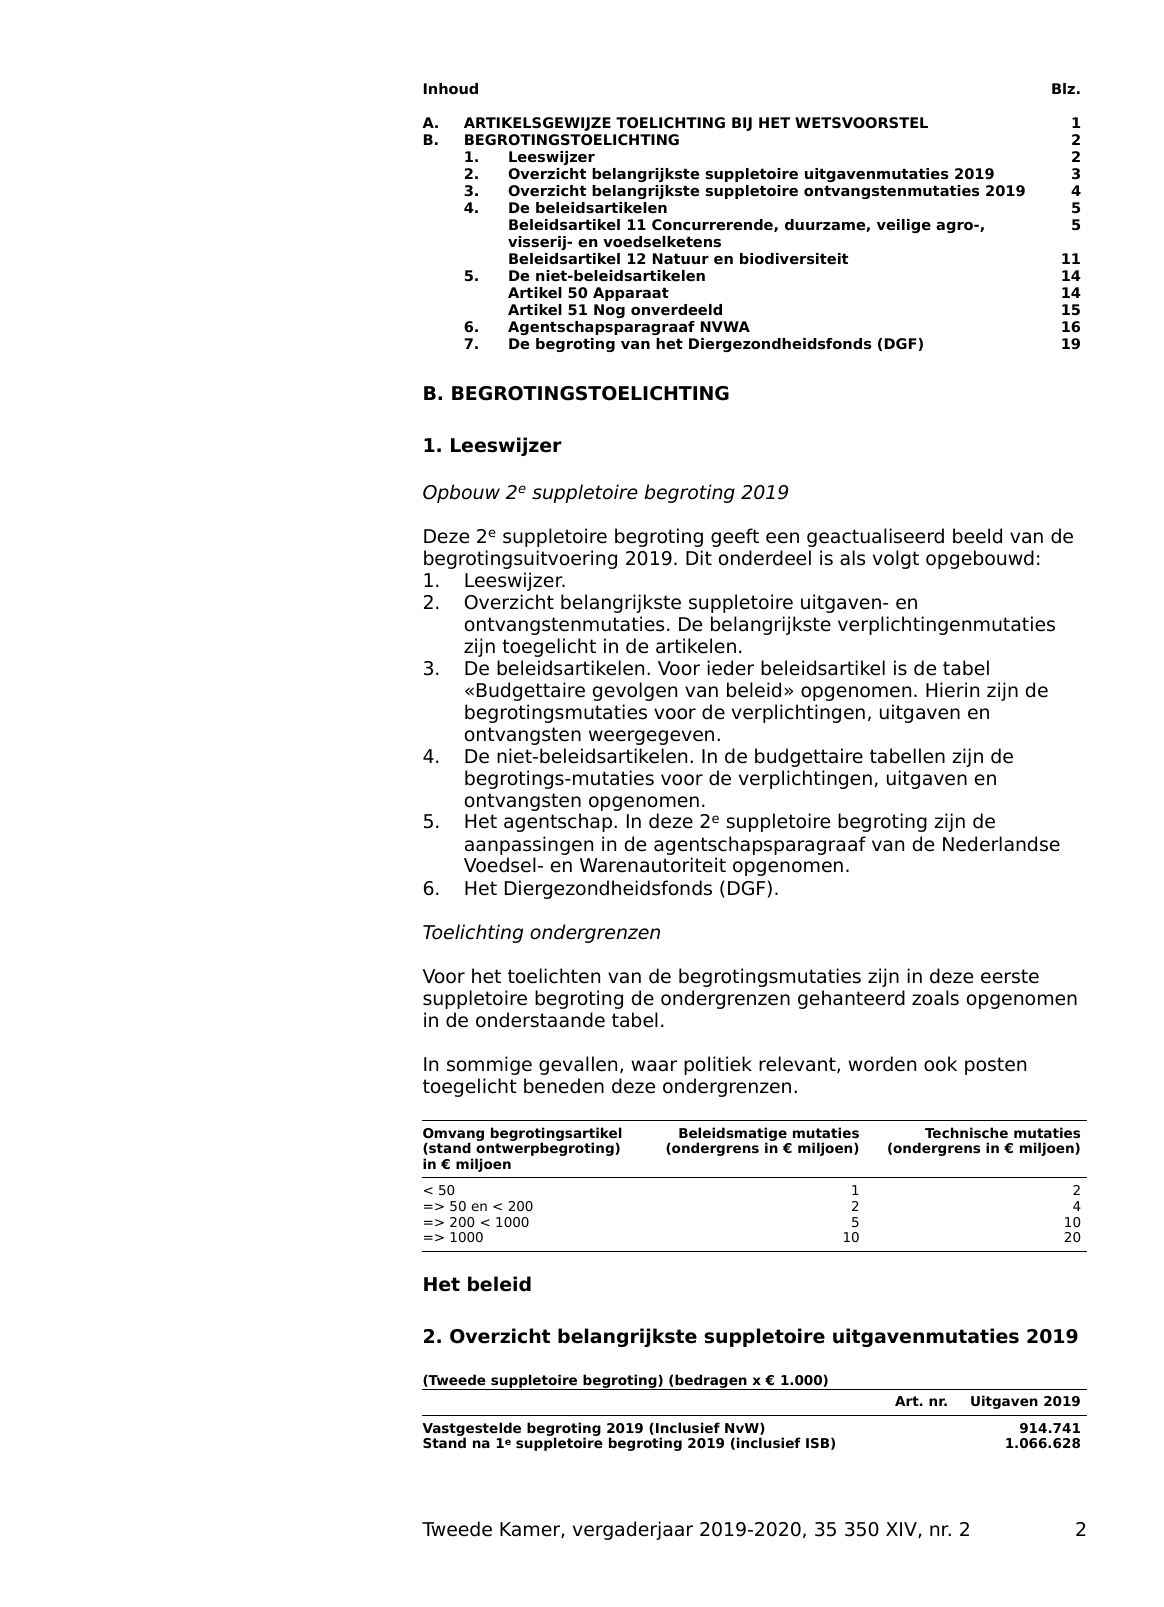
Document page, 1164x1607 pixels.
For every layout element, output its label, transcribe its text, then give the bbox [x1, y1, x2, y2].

subtitle 2. Overzicht belangrijkste suppletoire uitgavenmutaties 2019 [422, 1326, 1087, 1348]
table_cell 5. [458, 268, 502, 285]
table_cell [865, 1416, 954, 1436]
table_cell [1034, 98, 1087, 115]
table_cell => 1000 [422, 1230, 644, 1251]
table_cell 914.741 [954, 1416, 1087, 1436]
table_cell 4. [458, 200, 502, 217]
table_cell [502, 98, 1033, 115]
table_cell 4 [865, 1199, 1087, 1214]
text Voor het toelichten van de begrotingsmutaties zijn in deze eerste suppletoire begroting de ondergrenzen gehanteerd zoals opgenomen in de onderstaande tabel. [422, 966, 1087, 1032]
table_cell Overzicht belangrijkste suppletoire ontvangstenmutaties 2019 [502, 183, 1033, 200]
text 4. De niet-beleidsartikelen. In de budgettaire tabellen zijn de begrotings-mutaties voor de verplichtingen, uitgaven en ontvangsten opgenomen. [422, 746, 1087, 811]
table_cell De begroting van het Diergezondheidsfonds (DGF) [502, 336, 1033, 353]
table_cell 5 [644, 1215, 865, 1230]
table_cell 1.066.628 [954, 1436, 1087, 1452]
table_cell Beleidsartikel 11 Concurrerende, duurzame, veilige agro-, visserij- en voedselketens [502, 217, 1033, 251]
table_header Omvang begrotingsartikel (stand ontwerpbegroting) in € miljoen [422, 1121, 644, 1177]
text 2. Overzicht belangrijkste suppletoire uitgaven- en ontvangstenmutaties. De belangrijkste verplichtingenmutaties zijn toegelicht in de artikelen. [422, 592, 1087, 658]
table_header Technische mutaties (ondergrens in € miljoen) [865, 1121, 1087, 1177]
table_cell 11 [1034, 251, 1087, 268]
table_cell [422, 217, 458, 251]
table_cell 3 [1034, 166, 1087, 183]
table_cell 19 [1034, 336, 1087, 353]
table_header (Tweede suppletoire begroting) (bedragen x € 1.000) [422, 1373, 1087, 1388]
table_cell 2 [1034, 132, 1087, 149]
table_cell De niet-beleidsartikelen [502, 268, 1033, 285]
table_cell Leeswijzer [502, 149, 1033, 166]
subtitle 1. Leeswijzer [422, 434, 1087, 457]
table_cell [422, 268, 458, 285]
table_cell 3. [458, 183, 502, 200]
subtitle Opbouw 2e suppletoire begroting 2019 [422, 482, 1087, 503]
table_cell Vastgestelde begroting 2019 (Inclusief NvW) [422, 1416, 865, 1436]
table_cell [458, 251, 502, 268]
table_cell 10 [865, 1215, 1087, 1230]
table_cell [954, 1452, 1087, 1468]
table_header Beleidsmatige mutaties (ondergrens in € miljoen) [644, 1121, 865, 1177]
text 1. Leeswijzer. [422, 570, 1087, 592]
table_cell [422, 149, 458, 166]
table_cell [422, 98, 458, 115]
table_cell 20 [865, 1230, 1087, 1251]
table_cell Overzicht belangrijkste suppletoire uitgavenmutaties 2019 [502, 166, 1033, 183]
subtitle B. BEGROTINGSTOELICHTING [422, 383, 1087, 404]
subtitle Het beleid [422, 1274, 1087, 1296]
table_cell 10 [644, 1230, 865, 1251]
table_cell [422, 166, 458, 183]
table_cell => 50 en < 200 [422, 1199, 644, 1214]
table_cell 2 [865, 1178, 1087, 1199]
table_cell ARTIKELSGEWIJZE TOELICHTING BIJ HET WETSVOORSTEL [458, 115, 1033, 132]
table_cell B. [422, 132, 458, 149]
subtitle Toelichting ondergrenzen [422, 922, 1087, 943]
table_cell Artikel 51 Nog onverdeeld [502, 302, 1033, 319]
text 6. Het Diergezondheidsfonds (DGF). [422, 877, 1087, 899]
table_cell [422, 319, 458, 336]
table_cell 5 [1034, 200, 1087, 217]
table_cell A. [422, 115, 458, 132]
table_cell [458, 98, 502, 115]
table_cell => 200 < 1000 [422, 1215, 644, 1230]
text In sommige gevallen, waar politiek relevant, worden ook posten toegelicht beneden deze ondergrenzen. [422, 1054, 1087, 1098]
text Deze 2e suppletoire begroting geeft een geactualiseerd beeld van de begrotingsuitvoering 2019. Dit onderdeel is als volgt opgebouwd: [422, 526, 1087, 570]
table_cell 14 [1034, 268, 1087, 285]
table_cell Agentschapsparagraaf NVWA [502, 319, 1033, 336]
table_header Blz. [1034, 81, 1087, 98]
table_cell De beleidsartikelen [502, 200, 1033, 217]
table_cell 2 [1034, 149, 1087, 166]
table_cell 1 [1034, 115, 1087, 132]
table_cell [422, 302, 458, 319]
table_cell 1. [458, 149, 502, 166]
table_cell [422, 183, 458, 200]
table_cell [458, 217, 502, 251]
text 5. Het agentschap. In deze 2e suppletoire begroting zijn de aanpassingen in de agentschapsparagraaf van de Nederlandse Voedsel- en Warenautoriteit opgenomen. [422, 811, 1087, 877]
table_cell 14 [1034, 285, 1087, 302]
table_cell 2. [458, 166, 502, 183]
table_cell 4 [1034, 183, 1087, 200]
table_cell [458, 302, 502, 319]
table_cell 15 [1034, 302, 1087, 319]
table_cell 5 [1034, 217, 1087, 251]
table_cell [865, 1452, 954, 1468]
table_cell Art. nr. [865, 1390, 954, 1415]
table_cell [422, 251, 458, 268]
table_cell [458, 285, 502, 302]
table_cell [865, 1436, 954, 1452]
text 3. De beleidsartikelen. Voor ieder beleidsartikel is de tabel «Budgettaire gevolgen van beleid» opgenomen. Hierin zijn de begrotingsmutaties voor de verplichtingen, uitgaven en ontvangsten weergegeven. [422, 658, 1087, 746]
table_cell 7. [458, 336, 502, 353]
table_cell [422, 1390, 865, 1415]
table_cell Stand na 1e suppletoire begroting 2019 (inclusief ISB) [422, 1436, 865, 1452]
table_cell 2 [644, 1199, 865, 1214]
table_cell BEGROTINGSTOELICHTING [458, 132, 1033, 149]
table_cell 16 [1034, 319, 1087, 336]
table_cell 6. [458, 319, 502, 336]
table_cell [422, 336, 458, 353]
table_cell [422, 200, 458, 217]
table_cell 1 [644, 1178, 865, 1199]
table_cell [422, 1452, 865, 1468]
table_header Inhoud [422, 81, 1033, 98]
table_cell Uitgaven 2019 [954, 1390, 1087, 1415]
table_cell Artikel 50 Apparaat [502, 285, 1033, 302]
table_cell < 50 [422, 1178, 644, 1199]
table_cell [422, 285, 458, 302]
table_cell Beleidsartikel 12 Natuur en biodiversiteit [502, 251, 1033, 268]
